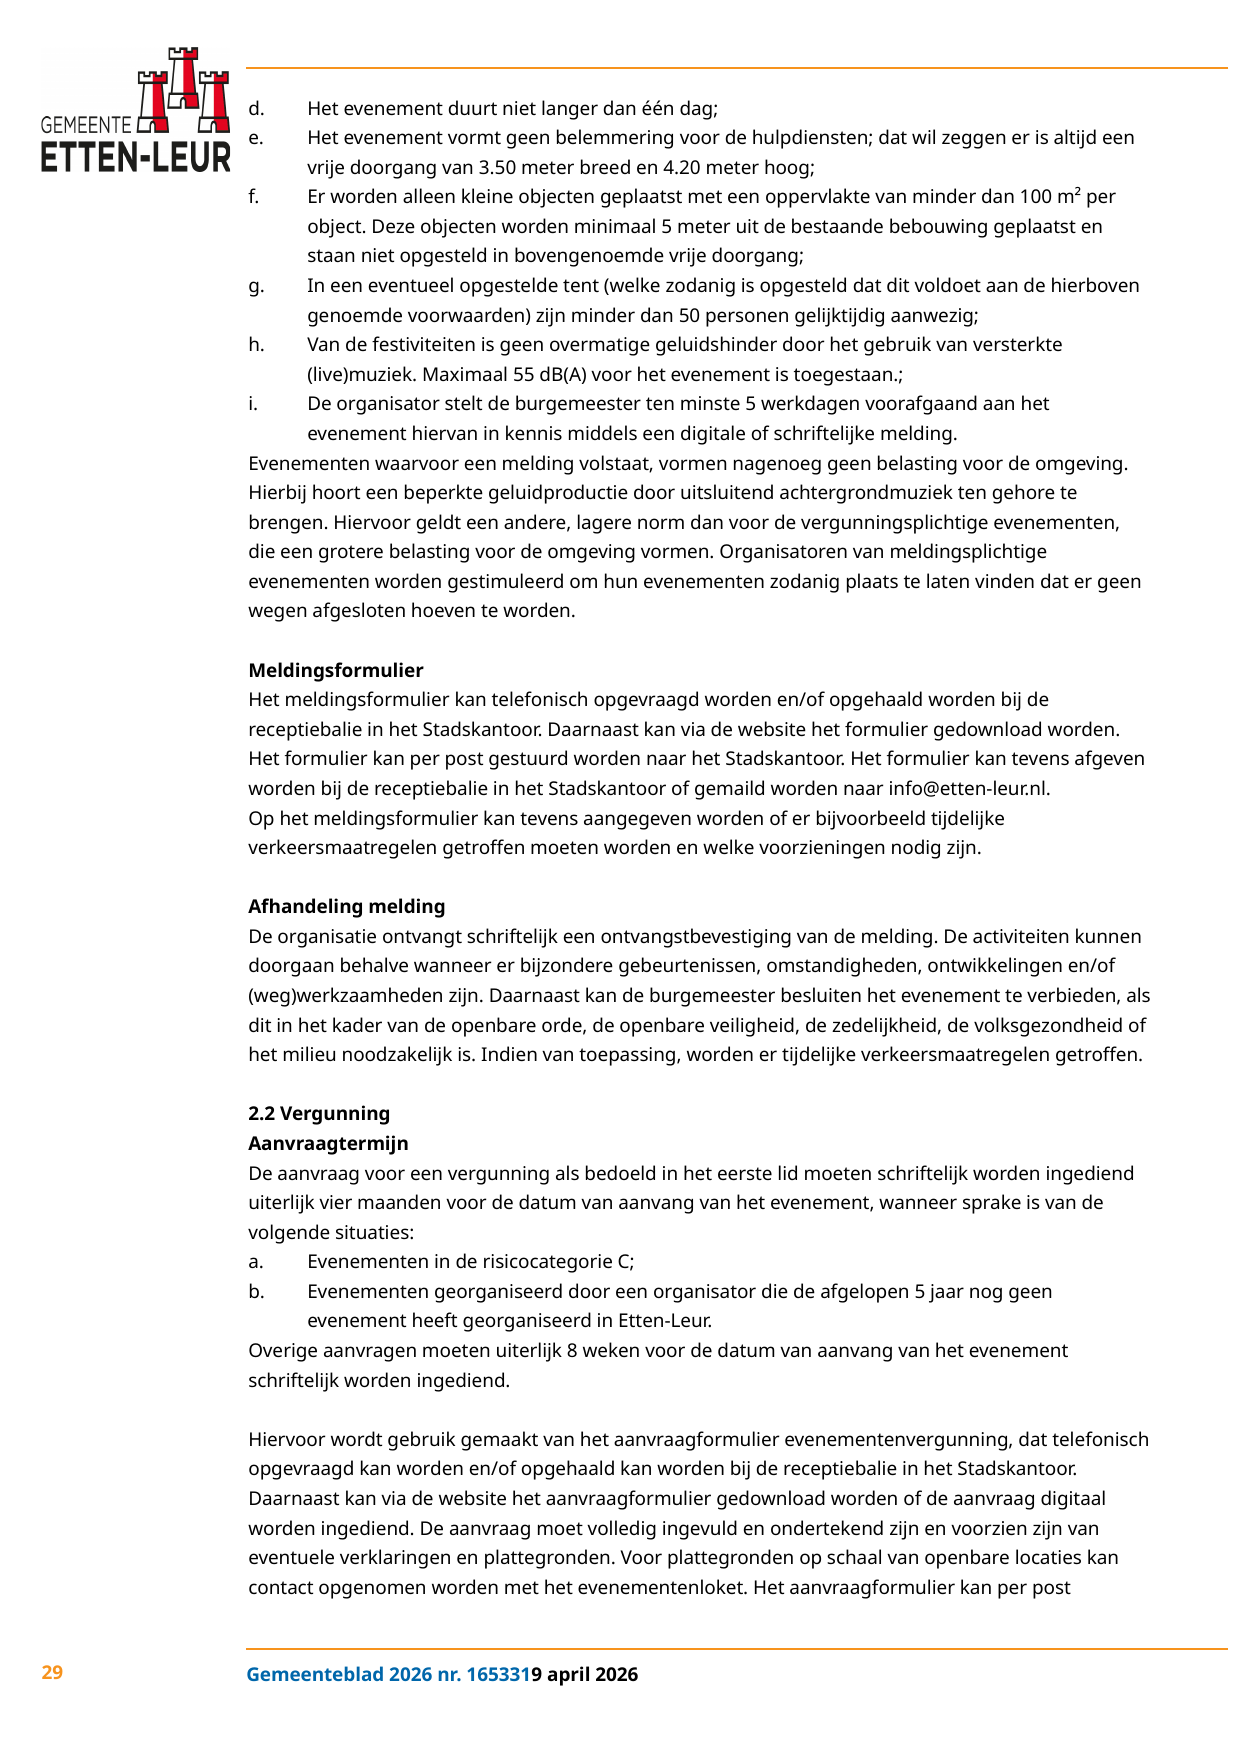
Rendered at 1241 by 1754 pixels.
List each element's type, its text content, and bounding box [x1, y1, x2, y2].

list In een eventueel opgestelde tent (welke zodanig is opgesteld dat dit voldoet aan de hierboven genoemde voorwaarden) zijn minder dan 50 personen gelijktijdig aanwezig; [248, 272, 1152, 328]
text De organisatie ontvangt schriftelijk een ontvangstbevestiging van de melding. De activiteiten kunnen doorgaan behalve wanneer er bijzondere gebeurtenissen, omstandigheden, ontwikkelingen en/of (weg)werkzaamheden zijn. Daarnaast kan de burgemeester besluiten het evenement te verbieden, als dit in het kader van de openbare orde, de openbare veiligheid, de zedelijkheid, de volksgezondheid of het milieu noodzakelijk is. Indien van toepassing, worden er tijdelijke verkeersmaatregelen getroffen. [248, 923, 1152, 1067]
text Op het meldingsformulier kan tevens aangegeven worden of er bijvoorbeeld tijdelijke verkeersmaatregelen getroffen moeten worden en welke voorzieningen nodig zijn. [248, 805, 1152, 860]
list Evenementen georganiseerd door een organisator die de afgelopen 5 jaar nog geen evenement heeft georganiseerd in Etten-Leur. [248, 1278, 1152, 1333]
text Evenementen waarvoor een melding volstaat, vormen nagenoeg geen belasting voor de omgeving. Hierbij hoort een beperkte geluidproductie door uitsluitend achtergrondmuziek ten gehore te brengen. Hiervoor geldt een andere, lagere norm dan voor de vergunningsplichtige evenementen, die een grotere belasting voor de omgeving vormen. Organisatoren van meldingsplichtige evenementen worden gestimuleerd om hun evenementen zodanig plaats te laten vinden dat er geen wegen afgesloten hoeven te worden. [248, 450, 1152, 623]
text Hiervoor wordt gebruik gemaakt van het aanvraagformulier evenementenvergunning, dat telefonisch opgevraagd kan worden en/of opgehaald kan worden bij de receptiebalie in het Stadskantoor. Daarnaast kan via de website het aanvraagformulier gedownload worden of de aanvraag digitaal worden ingediend. De aanvraag moet volledig ingevuld en ondertekend zijn en voorzien zijn van eventuele verklaringen en plattegronden. Voor plattegronden op schaal van openbare locaties kan contact opgenomen worden met het evenementenloket. Het aanvraagformulier kan per post [248, 1426, 1152, 1600]
list Het evenement vormt geen belemmering voor de hulpdiensten; dat wil zeggen er is altijd een vrije doorgang van 3.50 meter breed en 4.20 meter hoog; [248, 124, 1152, 180]
text De aanvraag voor een vergunning als bedoeld in het eerste lid moeten schriftelijk worden ingediend uiterlijk vier maanden voor de datum van aanvang van het evenement, wanneer sprake is van de volgende situaties: [248, 1160, 1152, 1245]
list De organisator stelt de burgemeester ten minste 5 werkdagen voorafgaand aan het evenement hiervan in kennis middels een digitale of schriftelijke melding. [248, 391, 1152, 446]
text Meldingsformulier [248, 657, 1152, 683]
list Evenementen in de risicocategorie C; [248, 1248, 1152, 1274]
text 2.2 Vergunning [248, 1101, 1152, 1126]
text Afhandeling melding [248, 893, 1152, 919]
list Er worden alleen kleine objecten geplaatst met een oppervlakte van minder dan 100 m² per object. Deze objecten worden minimaal 5 meter uit de bestaande bebouwing geplaatst en staan niet opgesteld in bovengenoemde vrije doorgang; [248, 183, 1152, 268]
text Het meldingsformulier kan telefonisch opgevraagd worden en/of opgehaald worden bij de receptiebalie in het Stadskantoor. Daarnaast kan via de website het formulier gedownload worden. Het formulier kan per post gestuurd worden naar het Stadskantoor. Het formulier kan tevens afgeven worden bij de receptiebalie in het Stadskantoor of gemaild worden naar info@etten-leur.nl. [248, 686, 1152, 801]
text Aanvraagtermijn [248, 1130, 1152, 1156]
picture [41, 47, 231, 172]
text Overige aanvragen moeten uiterlijk 8 weken voor de datum van aanvang van het evenement schriftelijk worden ingediend. [248, 1337, 1152, 1393]
list Van de festiviteiten is geen overmatige geluidshinder door het gebruik van versterkte (live)muziek. Maximaal 55 dB(A) voor het evenement is toegestaan.; [248, 331, 1152, 387]
list Het evenement duurt niet langer dan één dag; [248, 95, 1152, 121]
